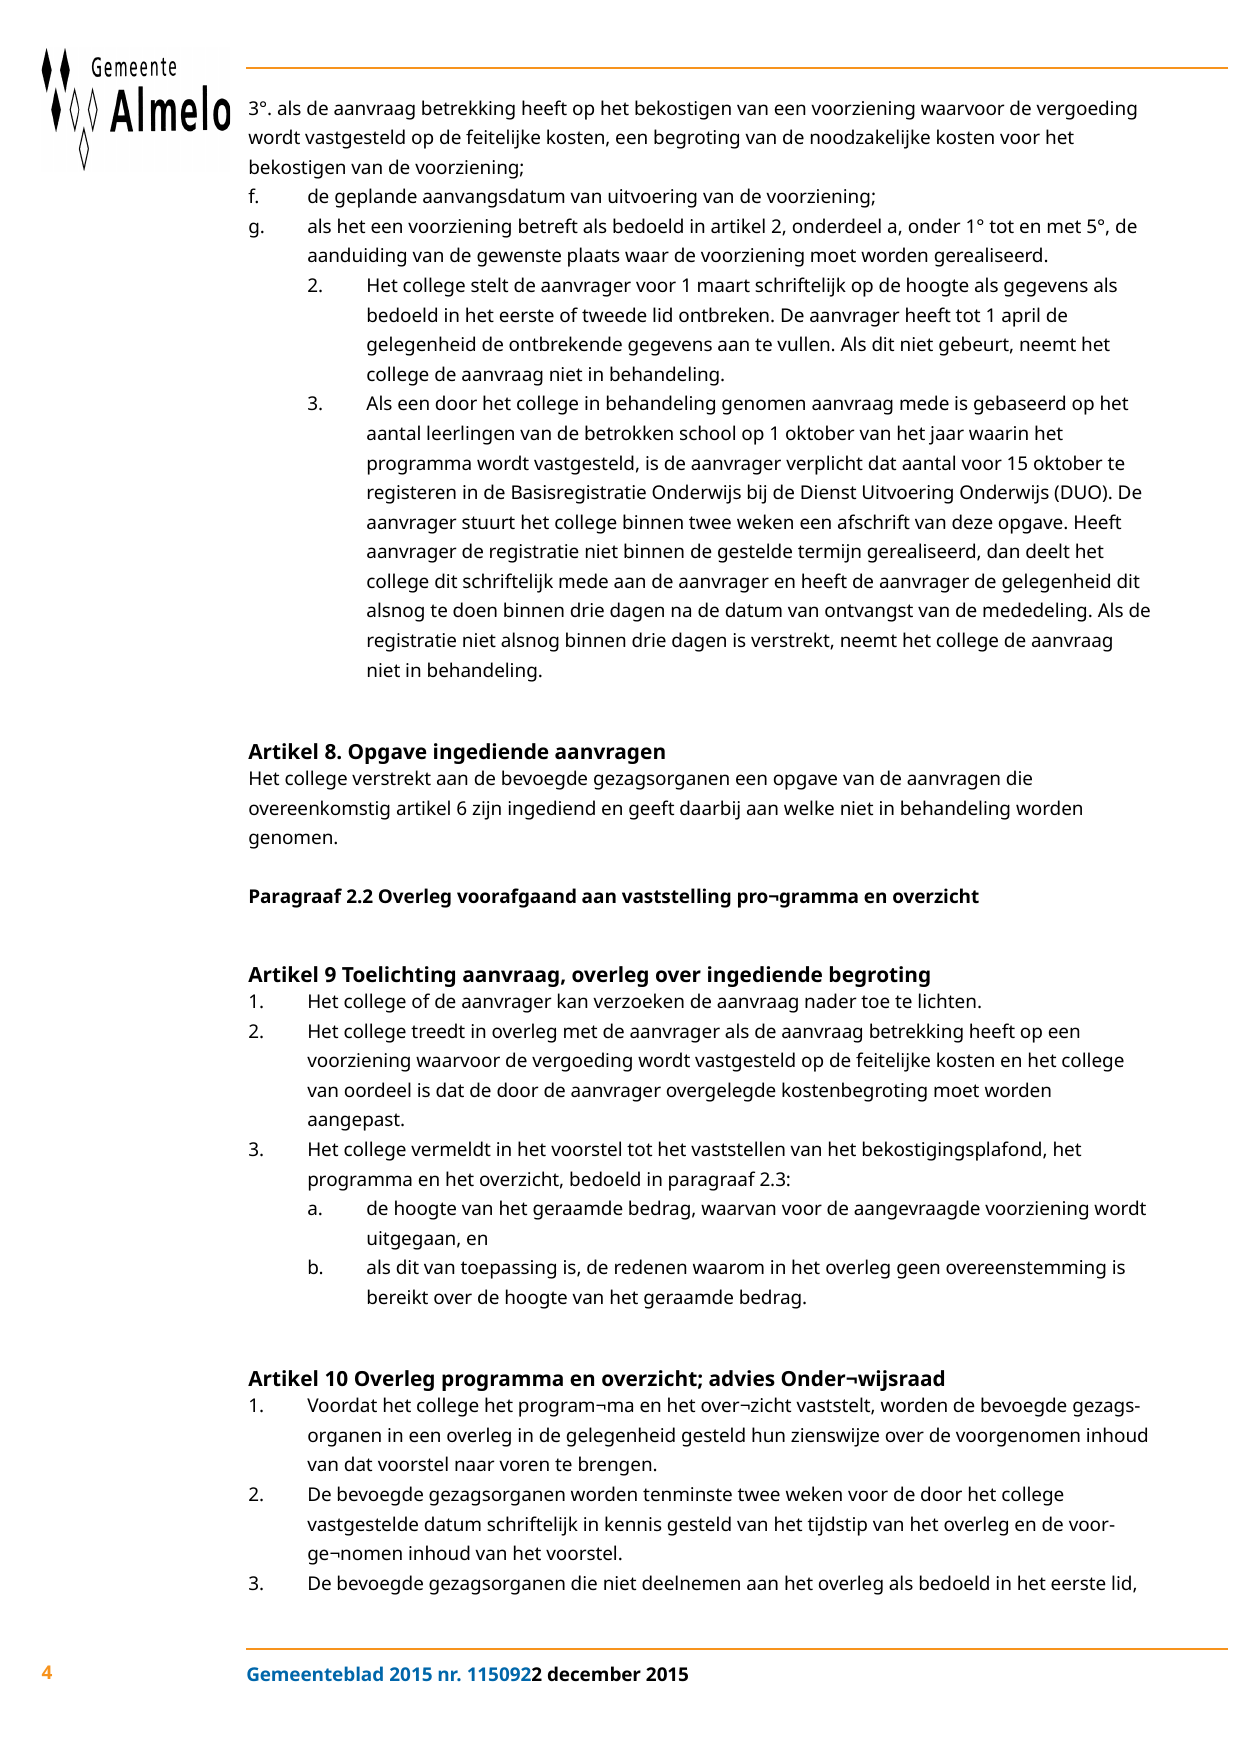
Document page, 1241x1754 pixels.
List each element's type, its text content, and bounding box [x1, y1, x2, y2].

text 3°. als de aanvraag betrekking heeft op het bekostigen van een voorziening waarvoor de vergoeding wordt vastgesteld op de feitelijke kosten, een begroting van de noodzakelijke kosten voor het bekostigen van de voorziening; [248, 95, 1152, 180]
list Het college stelt de aanvrager voor 1 maart schriftelijk op de hoogte als gegevens als bedoeld in het eerste of tweede lid ontbreken. De aanvrager heeft tot 1 april de gelegenheid de ontbrekende gegevens aan te vullen. Als dit niet gebeurt, neemt het college de aanvraag niet in behandeling. [307, 272, 1152, 387]
picture [41, 47, 231, 172]
text Paragraaf 2.2 Overleg voorafgaand aan vaststelling pro¬gramma en overzicht [248, 884, 1152, 909]
list de geplande aanvangsdatum van uitvoering van de voorziening; [248, 183, 1152, 209]
text Artikel 8. Opgave ingediende aanvragen [248, 737, 1152, 765]
list de hoogte van het geraamde bedrag, waarvan voor de aangevraagde voorziening wordt uitgegaan, en [307, 1195, 1152, 1251]
text Artikel 10 Overleg programma en overzicht; advies Onder¬wijsraad [248, 1364, 1152, 1392]
list Als een door het college in behandeling genomen aanvraag mede is gebaseerd op het aantal leerlingen van de betrokken school op 1 oktober van het jaar waarin het programma wordt vastgesteld, is de aanvrager verplicht dat aantal voor 15 oktober te registeren in de Basisregistratie Onderwijs bij de Dienst Uitvoering Onderwijs (DUO). De aanvrager stuurt het college binnen twee weken een afschrift van deze opgave. Heeft aanvrager de registratie niet binnen de gestelde termijn gerealiseerd, dan deelt het college dit schriftelijk mede aan de aanvrager en heeft de aanvrager de gelegenheid dit alsnog te doen binnen drie dagen na de datum van ontvangst van de mededeling. Als de registratie niet alsnog binnen drie dagen is verstrekt, neemt het college de aanvraag niet in behandeling. [307, 391, 1152, 683]
list als het een voorziening betreft als bedoeld in artikel 2, onderdeel a, onder 1° tot en met 5°, de aanduiding van de gewenste plaats waar de voorziening moet worden gerealiseerd. [248, 213, 1152, 268]
list Het college vermeldt in het voorstel tot het vaststellen van het bekostigingsplafond, het programma en het overzicht, bedoeld in paragraaf 2.3: [248, 1136, 1152, 1191]
list De bevoegde gezagsorganen die niet deelnemen aan het overleg als bedoeld in het eerste lid, [248, 1570, 1152, 1596]
list als dit van toepassing is, de redenen waarom in het overleg geen overeenstemming is bereikt over de hoogte van het geraamde bedrag. [307, 1254, 1152, 1310]
list Het college of de aanvrager kan verzoeken de aanvraag nader toe te lichten. [248, 988, 1152, 1014]
text Het college verstrekt aan de bevoegde gezagsorganen een opgave van de aanvragen die overeenkomstig artikel 6 zijn ingediend en geeft daarbij aan welke niet in behandeling worden genomen. [248, 765, 1152, 850]
list Het college treedt in overleg met de aanvrager als de aanvraag betrekking heeft op een voorziening waarvoor de vergoeding wordt vastgesteld op de feitelijke kosten en het college van oordeel is dat de door de aanvrager overgelegde kostenbegroting moet worden aangepast. [248, 1018, 1152, 1132]
text Artikel 9 Toelichting aanvraag, overleg over ingediende begroting [248, 960, 1152, 988]
list De bevoegde gezagsorganen worden tenminste twee weken voor de door het college vastgestelde datum schriftelijk in kennis gesteld van het tijdstip van het overleg en de voor-ge¬nomen inhoud van het voorstel. [248, 1481, 1152, 1566]
list Voordat het college het program¬ma en het over¬zicht vaststelt, worden de bevoegde gezags-organen in een overleg in de gelegenheid gesteld hun zienswijze over de voorgenomen inhoud van dat voorstel naar voren te brengen. [248, 1392, 1152, 1477]
